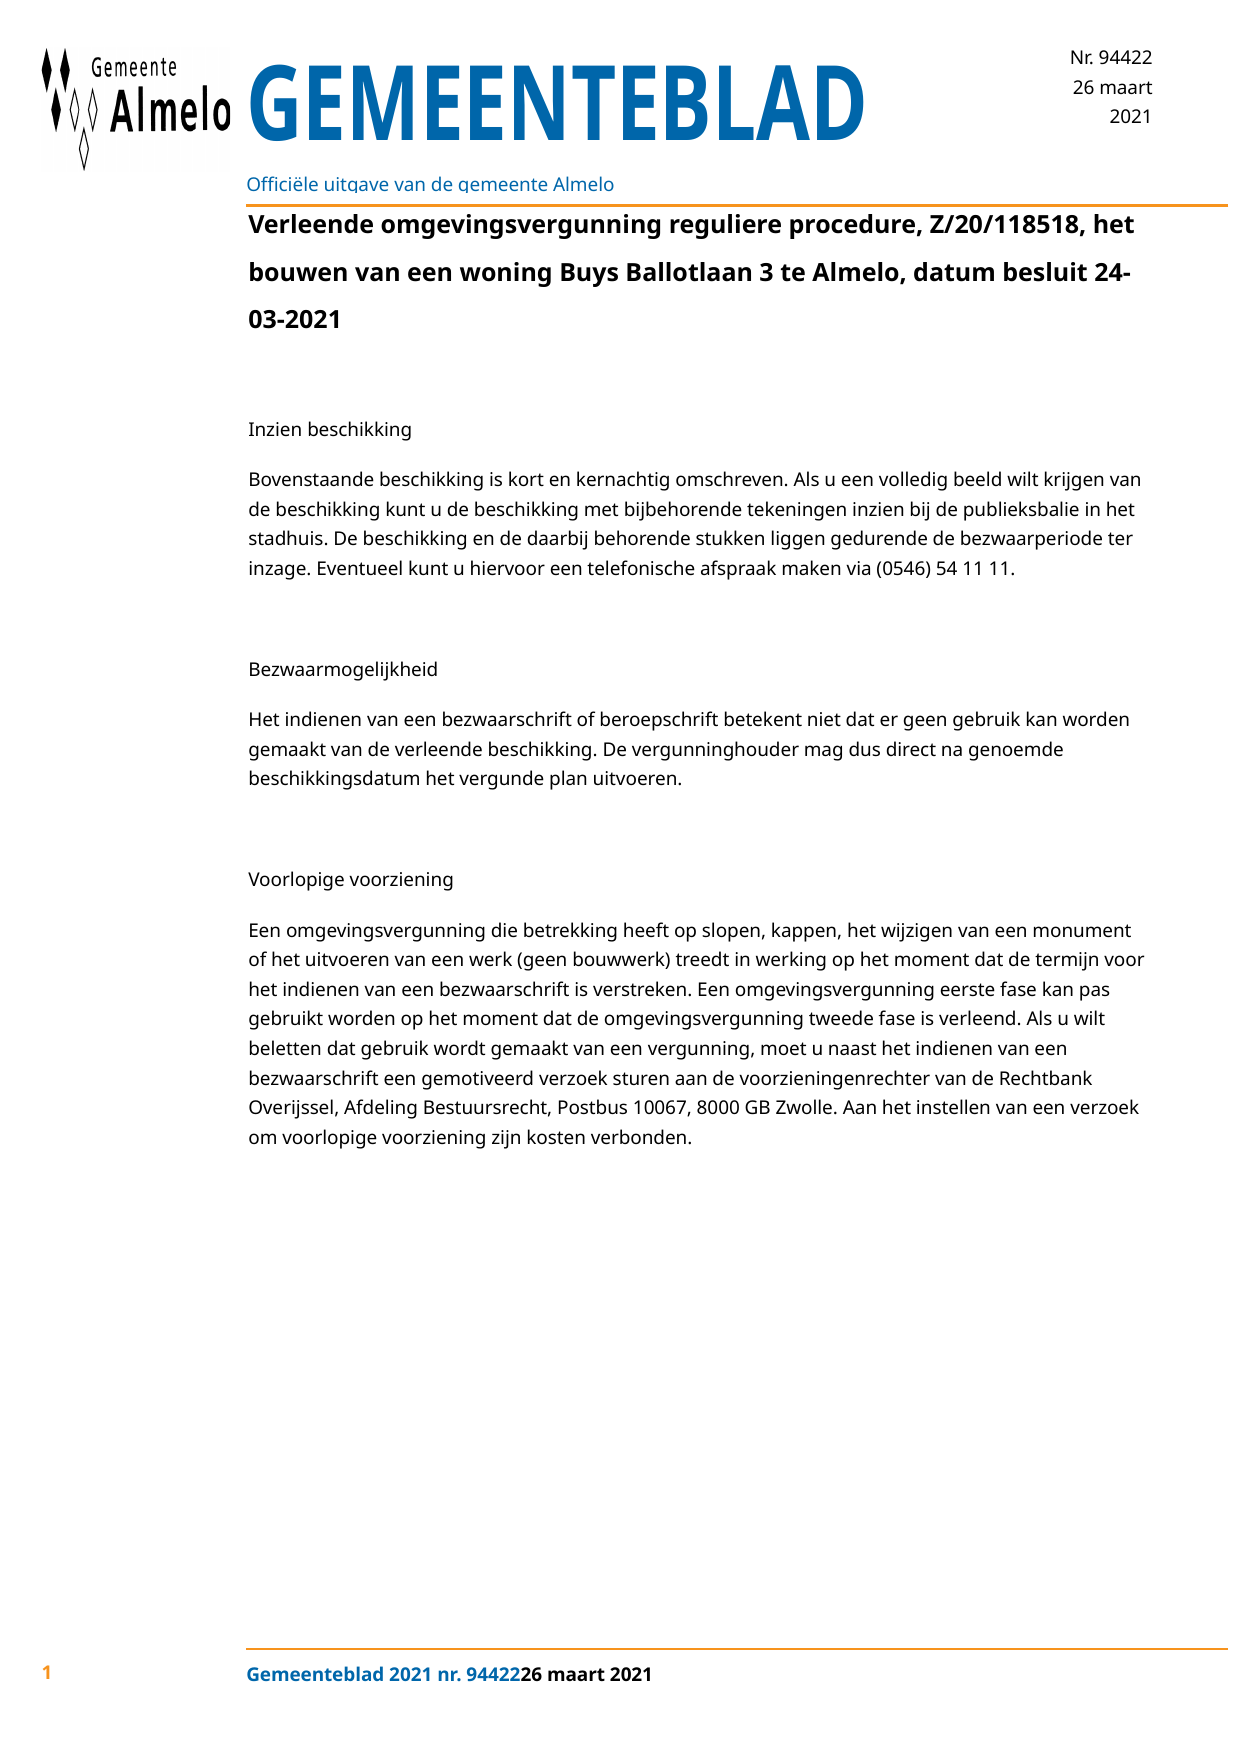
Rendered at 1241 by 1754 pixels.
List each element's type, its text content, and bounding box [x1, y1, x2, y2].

text Bezwaarmogelijkheid [248, 656, 1152, 682]
text Inzien beschikking [248, 416, 1152, 442]
text Voorlopige voorziening [248, 866, 1152, 892]
picture [41, 47, 231, 172]
text Het indienen van een bezwaarschrift of beroepschrift betekent niet dat er geen gebruik kan worden gemaakt van de verleende beschikking. De vergunninghouder mag dus direct na genoemde beschikkingsdatum het vergunde plan uitvoeren. [248, 706, 1152, 791]
text Een omgevingsvergunning die betrekking heeft op slopen, kappen, het wijzigen van een monument of het uitvoeren van een werk (geen bouwwerk) treedt in werking op het moment dat de termijn voor het indienen van een bezwaarschrift is verstreken. Een omgevingsvergunning eerste fase kan pas gebruikt worden op het moment dat de omgevingsvergunning tweede fase is verleend. Als u wilt beletten dat gebruik wordt gemaakt van een vergunning, moet u naast het indienen van een bezwaarschrift een gemotiveerd verzoek sturen aan de voorzieningenrechter van de Rechtbank Overijssel, Afdeling Bestuursrecht, Postbus 10067, 8000 GB Zwolle. Aan het instellen van een verzoek om voorlopige voorziening zijn kosten verbonden. [248, 917, 1152, 1149]
text Verleende omgevingsvergunning reguliere procedure, Z/20/118518, het bouwen van een woning Buys Ballotlaan 3 te Almelo, datum besluit 24-03-2021 [248, 207, 1152, 336]
text Bovenstaande beschikking is kort en kernachtig omschreven. Als u een volledig beeld wilt krijgen van de beschikking kunt u de beschikking met bijbehorende tekeningen inzien bij de publieksbalie in het stadhuis. De beschikking en de daarbij behorende stukken liggen gedurende de bezwaarperiode ter inzage. Eventueel kunt u hiervoor een telefonische afspraak maken via (0546) 54 11 11. [248, 466, 1152, 581]
